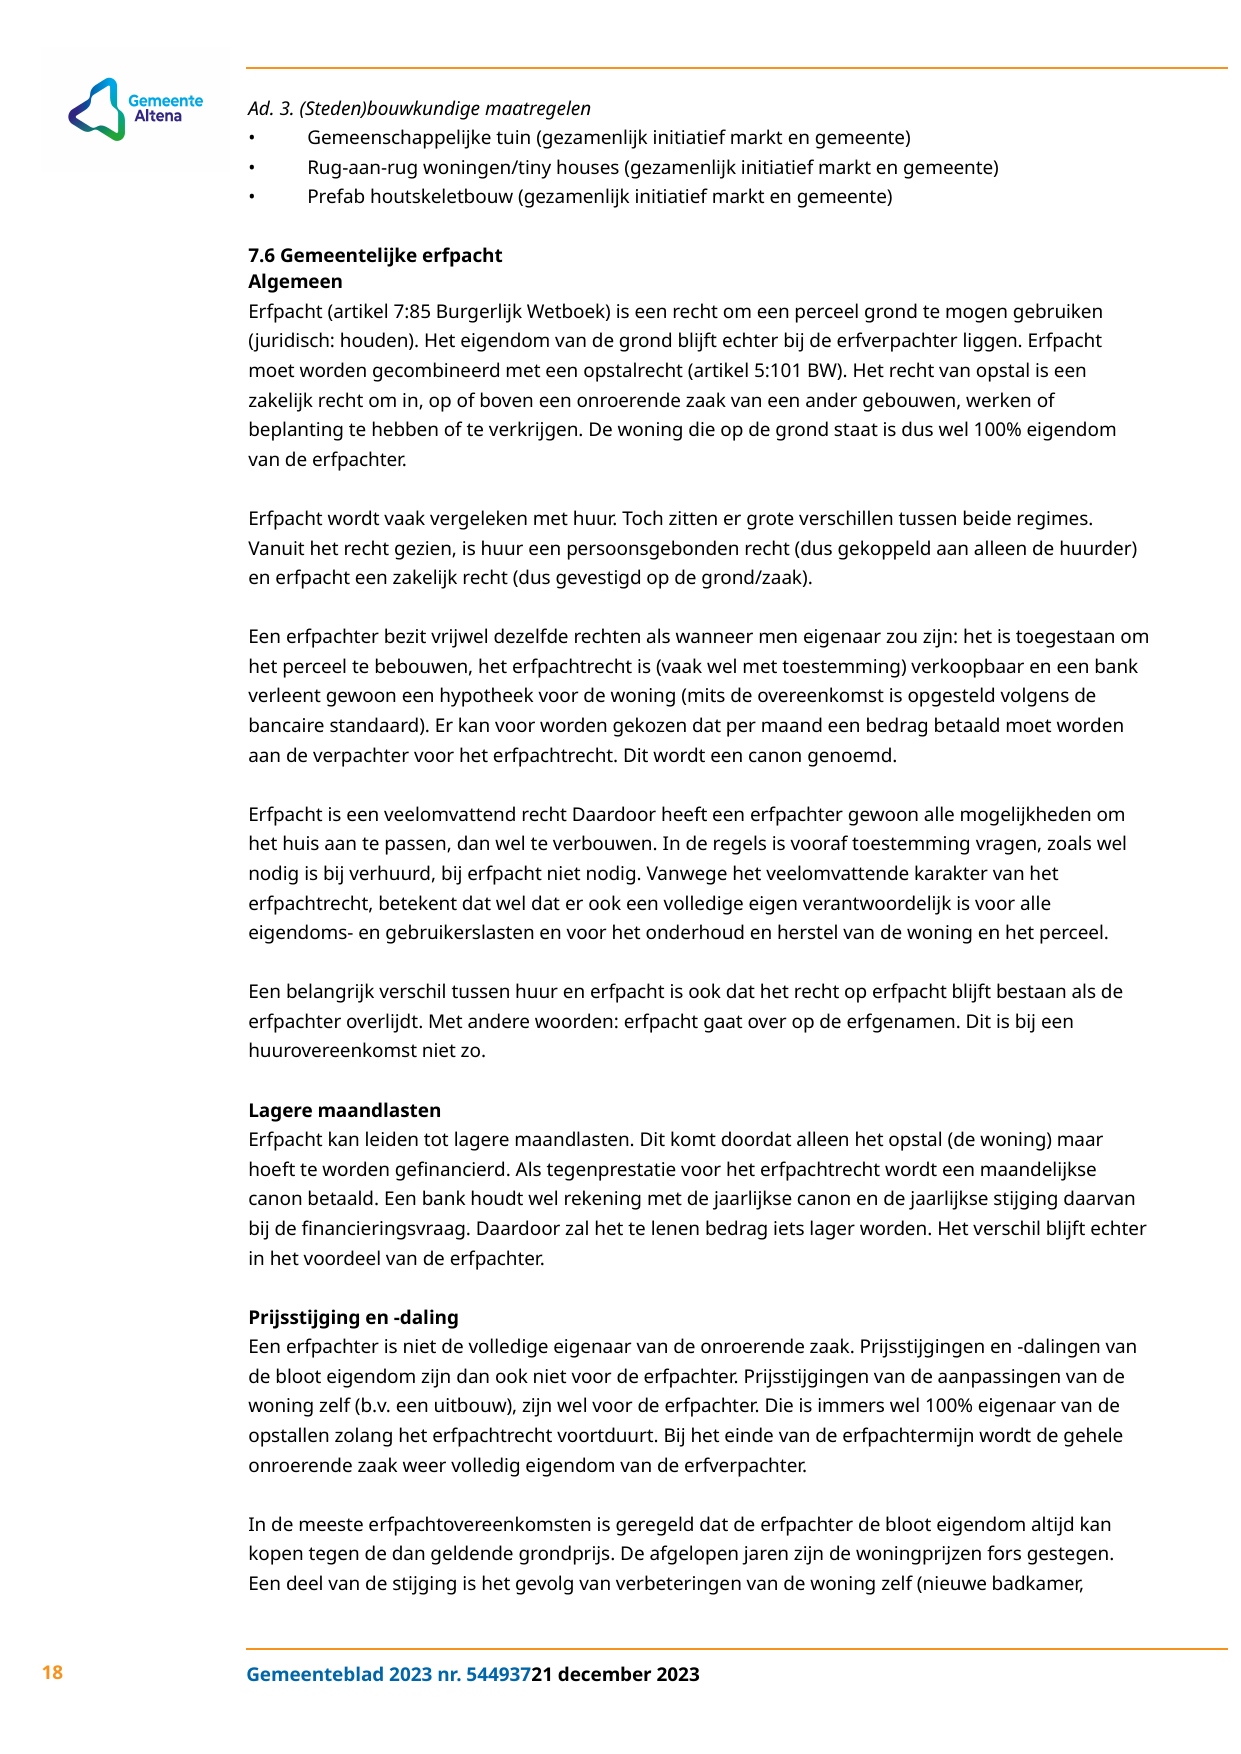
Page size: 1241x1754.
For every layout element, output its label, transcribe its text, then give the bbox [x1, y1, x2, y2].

text Algemeen [248, 268, 1152, 294]
text Een erfpachter bezit vrijwel dezelfde rechten als wanneer men eigenaar zou zijn: het is toegestaan om het perceel te bebouwen, het erfpachtrecht is (vaak wel met toestemming) verkoopbaar en een bank verleent gewoon een hypotheek voor de woning (mits de overeenkomst is opgesteld volgens de bancaire standaard). Er kan voor worden gekozen dat per maand een bedrag betaald moet worden aan de verpachter voor het erfpachtrecht. Dit wordt een canon genoemd. [248, 623, 1152, 767]
list Prefab houtskeletbouw (gezamenlijk initiatief markt en gemeente) [248, 183, 1152, 209]
text Lagere maandlasten [248, 1097, 1152, 1122]
text Een belangrijk verschil tussen huur en erfpacht is ook dat het recht op erfpacht blijft bestaan als de erfpachter overlijdt. Met andere woorden: erfpacht gaat over op de erfgenamen. Dit is bij een huurovereenkomst niet zo. [248, 978, 1152, 1063]
text Prijsstijging en -daling [248, 1304, 1152, 1329]
text Erfpacht wordt vaak vergeleken met huur. Toch zitten er grote verschillen tussen beide regimes. Vanuit het recht gezien, is huur een persoonsgebonden recht (dus gekoppeld aan alleen de huurder) en erfpacht een zakelijk recht (dus gevestigd op de grond/zaak). [248, 505, 1152, 590]
picture [41, 47, 231, 172]
text Een erfpachter is niet de volledige eigenaar van de onroerende zaak. Prijsstijgingen en -dalingen van de bloot eigendom zijn dan ook niet voor de erfpachter. Prijsstijgingen van de aanpassingen van de woning zelf (b.v. een uitbouw), zijn wel voor de erfpachter. Die is immers wel 100% eigenaar van de opstallen zolang het erfpachtrecht voortduurt. Bij het einde van de erfpachtermijn wordt de gehele onroerende zaak weer volledig eigendom van de erfverpachter. [248, 1333, 1152, 1477]
text Erfpacht (artikel 7:85 Burgerlijk Wetboek) is een recht om een perceel grond te mogen gebruiken (juridisch: houden). Het eigendom van de grond blijft echter bij de erfverpachter liggen. Erfpacht moet worden gecombineerd met een opstalrecht (artikel 5:101 BW). Het recht van opstal is een zakelijk recht om in, op of boven een onroerende zaak van een ander gebouwen, werken of beplanting te hebben of te verkrijgen. De woning die op de grond staat is dus wel 100% eigendom van de erfpachter. [248, 298, 1152, 472]
text Erfpacht kan leiden tot lagere maandlasten. Dit komt doordat alleen het opstal (de woning) maar hoeft te worden gefinancierd. Als tegenprestatie voor het erfpachtrecht wordt een maandelijkse canon betaald. Een bank houdt wel rekening met de jaarlijkse canon en de jaarlijkse stijging daarvan bij de financieringsvraag. Daardoor zal het te lenen bedrag iets lager worden. Het verschil blijft echter in het voordeel van de erfpachter. [248, 1126, 1152, 1270]
text In de meeste erfpachtovereenkomsten is geregeld dat de erfpachter de bloot eigendom altijd kan kopen tegen de dan geldende grondprijs. De afgelopen jaren zijn de woningprijzen fors gestegen. Een deel van de stijging is het gevolg van verbeteringen van de woning zelf (nieuwe badkamer, [248, 1511, 1152, 1596]
text Erfpacht is een veelomvattend recht Daardoor heeft een erfpachter gewoon alle mogelijkheden om het huis aan te passen, dan wel te verbouwen. In de regels is vooraf toestemming vragen, zoals wel nodig is bij verhuurd, bij erfpacht niet nodig. Vanwege het veelomvattende karakter van het erfpachtrecht, betekent dat wel dat er ook een volledige eigen verantwoordelijk is voor alle eigendoms- en gebruikerslasten en voor het onderhoud en herstel van de woning en het perceel. [248, 801, 1152, 945]
text 7.6 Gemeentelijke erfpacht [248, 243, 1152, 268]
list Rug-aan-rug woningen/tiny houses (gezamenlijk initiatief markt en gemeente) [248, 154, 1152, 180]
text Ad. 3. (Steden)bouwkundige maatregelen [248, 95, 1152, 121]
list Gemeenschappelijke tuin (gezamenlijk initiatief markt en gemeente) [248, 124, 1152, 150]
